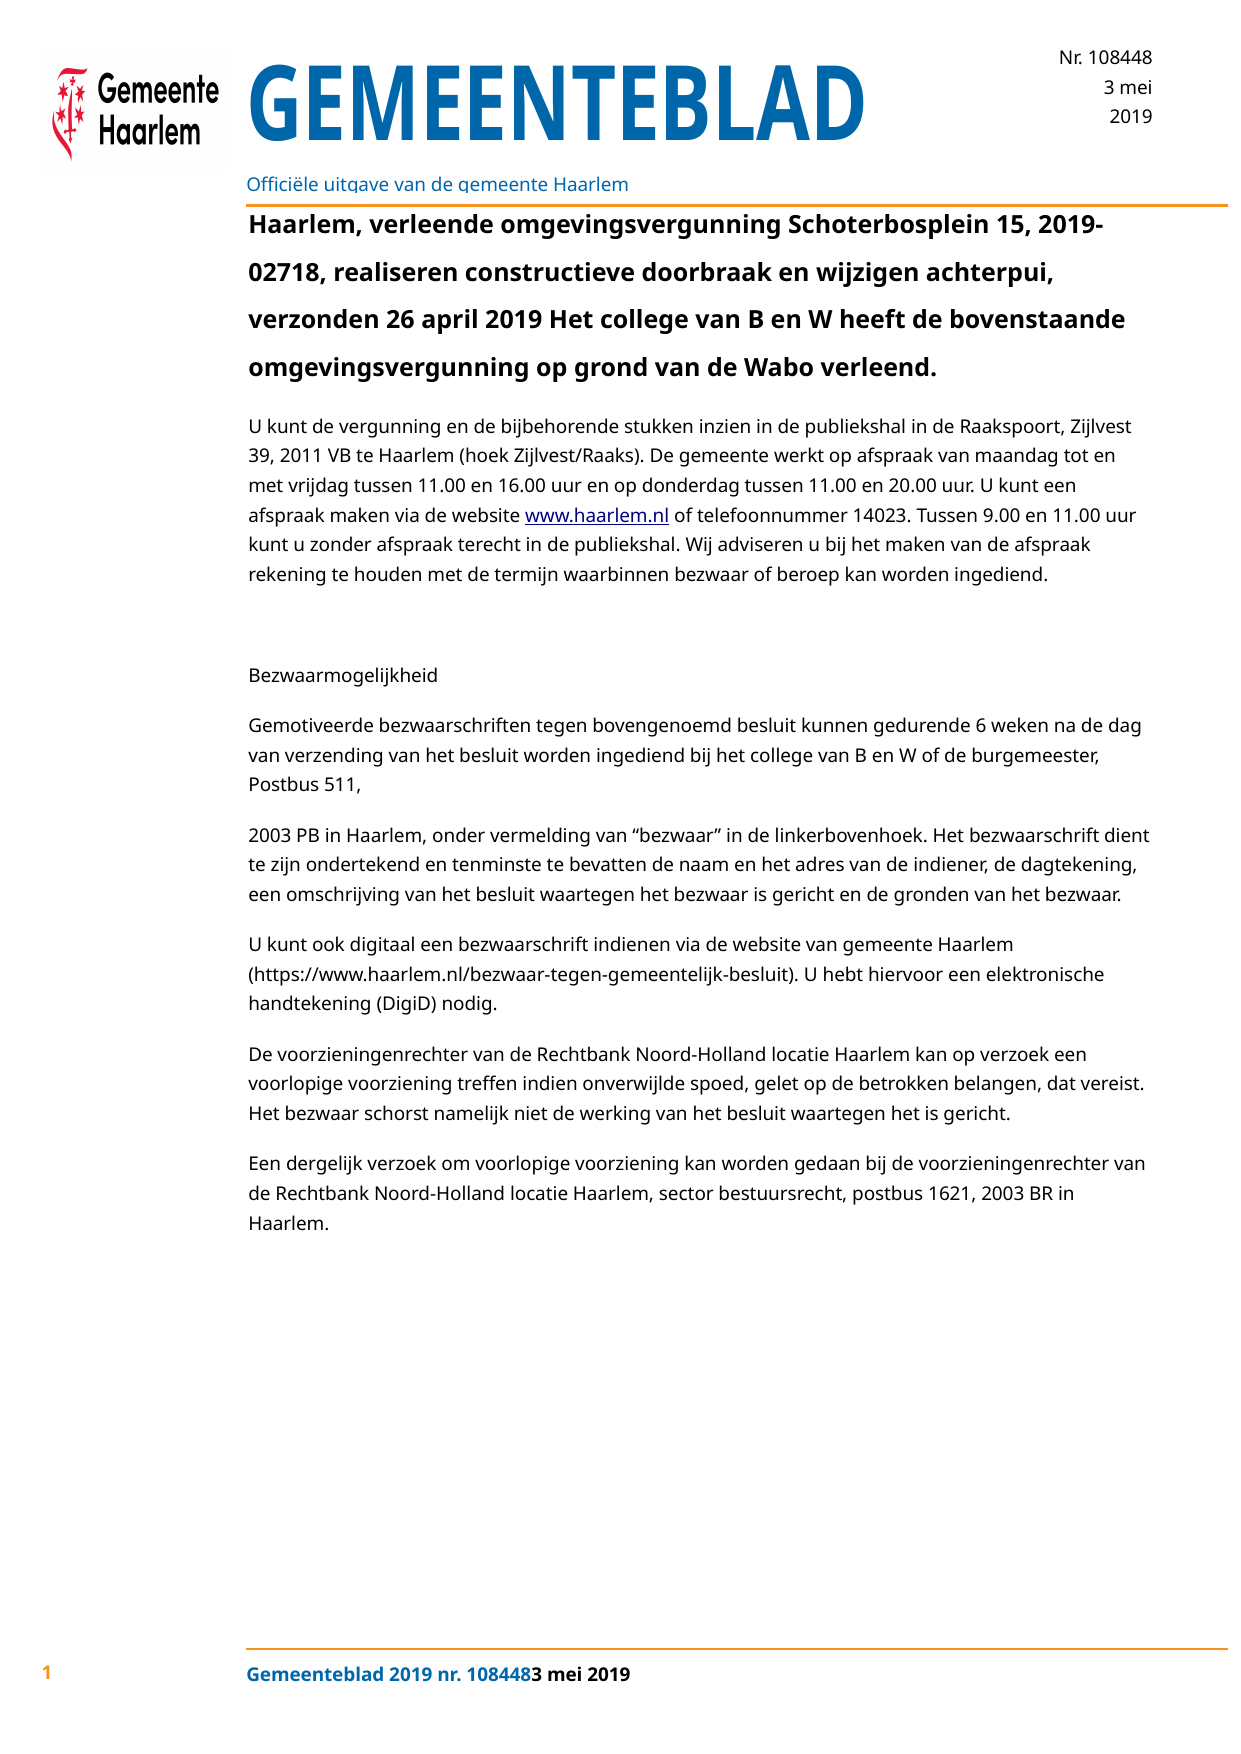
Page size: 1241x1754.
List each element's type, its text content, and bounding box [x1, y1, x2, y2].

text U kunt ook digitaal een bezwaarschrift indienen via de website van gemeente Haarlem (https://www.haarlem.nl/bezwaar-tegen-gemeentelijk-besluit). U hebt hiervoor een elektronische handtekening (DigiD) nodig. [248, 931, 1152, 1016]
text Bezwaarmogelijkheid [248, 662, 1152, 688]
text De voorzieningenrechter van de Rechtbank Noord-Holland locatie Haarlem kan op verzoek een voorlopige voorziening treffen indien onverwijlde spoed, gelet op de betrokken belangen, dat vereist. Het bezwaar schorst namelijk niet de werking van het besluit waartegen het is gericht. [248, 1041, 1152, 1126]
text 2003 PB in Haarlem, onder vermelding van “bezwaar” in de linkerbovenhoek. Het bezwaarschrift dient te zijn ondertekend en tenminste te bevatten de naam en het adres van de indiener, de dagtekening, een omschrijving van het besluit waartegen het bezwaar is gericht en de gronden van het bezwaar. [248, 822, 1152, 907]
text Gemotiveerde bezwaarschriften tegen bovengenoemd besluit kunnen gedurende 6 weken na de dag van verzending van het besluit worden ingediend bij het college van B en W of de burgemeester, Postbus 511, [248, 712, 1152, 797]
text Een dergelijk verzoek om voorlopige voorziening kan worden gedaan bij de voorzieningenrechter van de Rechtbank Noord-Holland locatie Haarlem, sector bestuursrecht, postbus 1621, 2003 BR in Haarlem. [248, 1151, 1152, 1236]
text Haarlem, verleende omgevingsvergunning Schoterbosplein 15, 2019-02718, realiseren constructieve doorbraak en wijzigen achterpui, verzonden 26 april 2019 Het college van B en W heeft de bovenstaande omgevingsvergunning op grond van de Wabo verleend. [248, 207, 1152, 384]
picture [41, 47, 231, 172]
text U kunt de vergunning en de bijbehorende stukken inzien in de publiekshal in de Raakspoort, Zijlvest 39, 2011 VB te Haarlem (hoek Zijlvest/Raaks). De gemeente werkt op afspraak van maandag tot en met vrijdag tussen 11.00 en 16.00 uur en op donderdag tussen 11.00 en 20.00 uur. U kunt een afspraak maken via de website www.haarlem.nl of telefoonnummer 14023. Tussen 9.00 en 11.00 uur kunt u zonder afspraak terecht in de publiekshal. Wij adviseren u bij het maken van de afspraak rekening te houden met de termijn waarbinnen bezwaar of beroep kan worden ingediend. [248, 413, 1152, 587]
